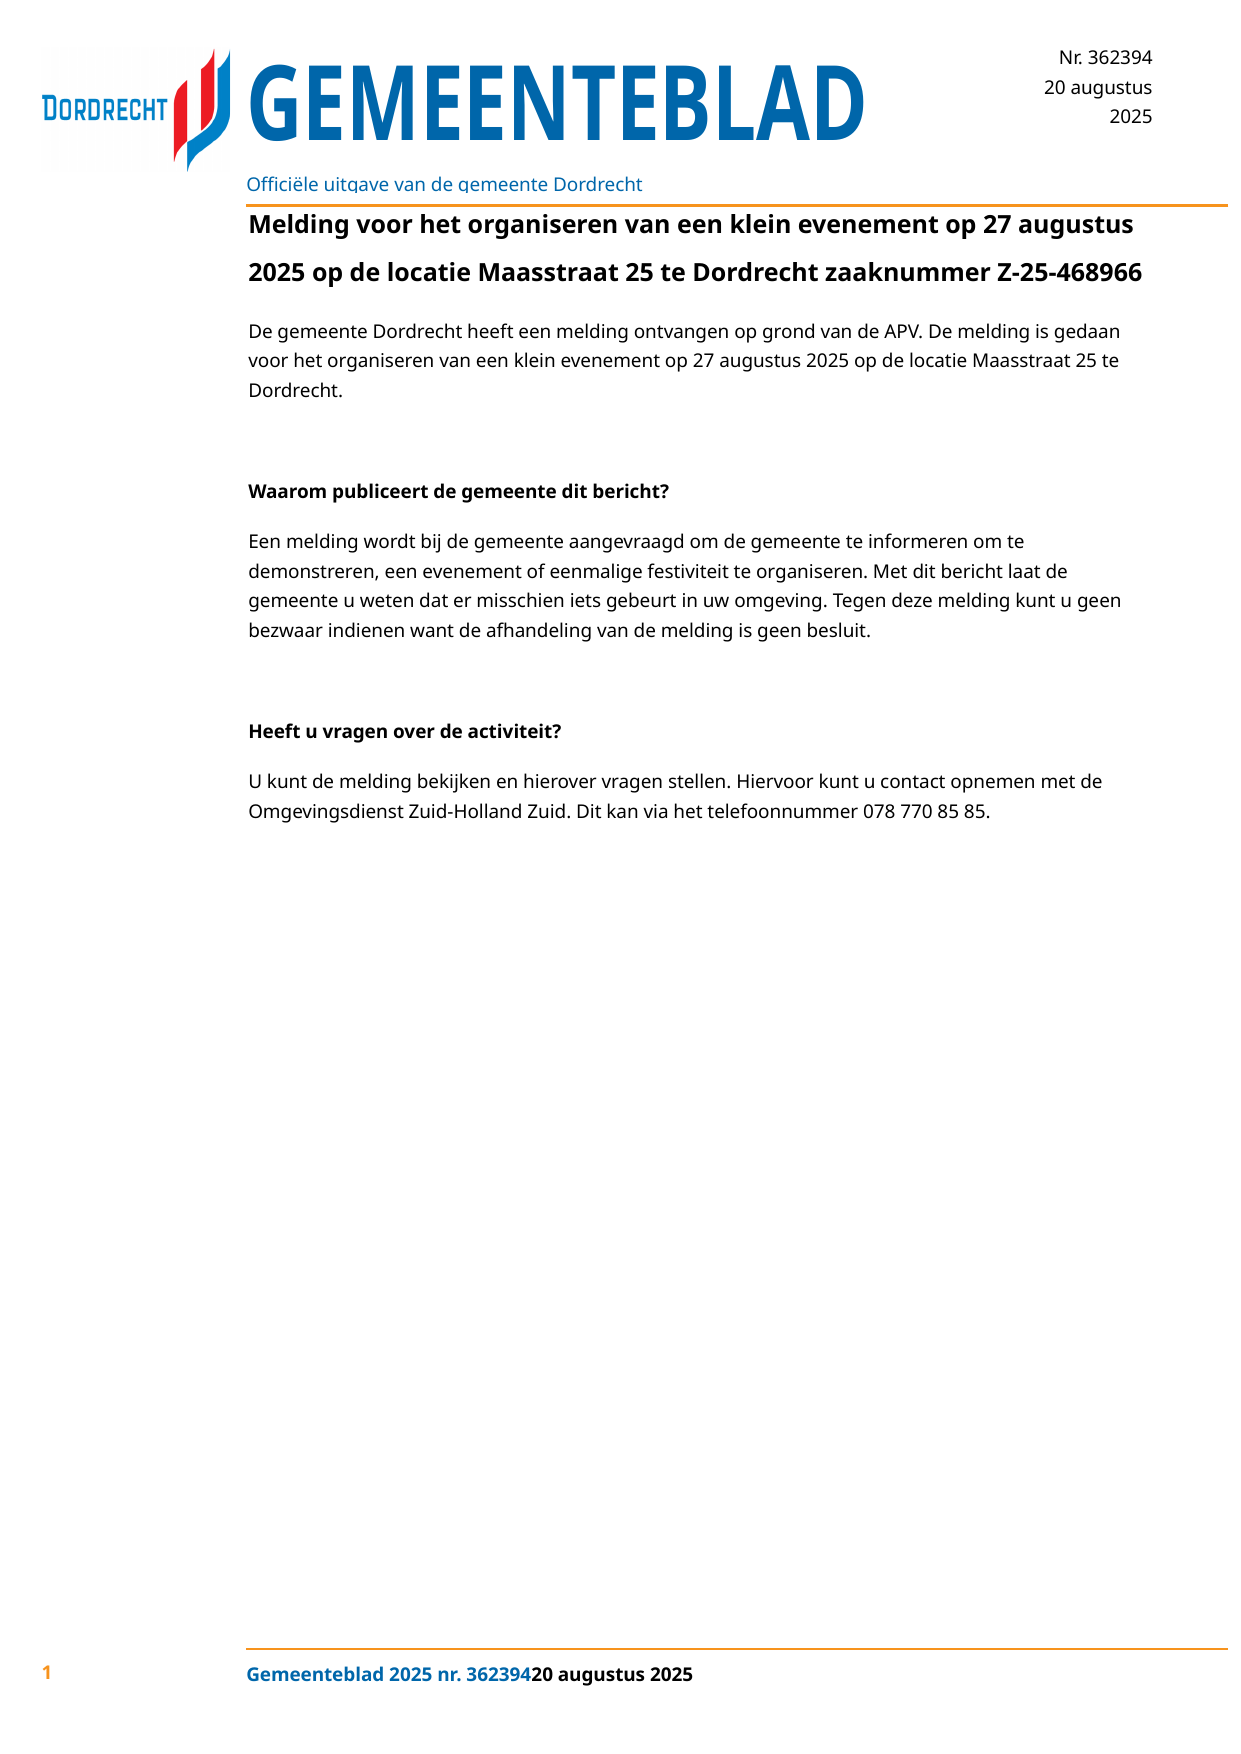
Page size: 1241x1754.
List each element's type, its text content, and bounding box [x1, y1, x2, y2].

text U kunt de melding bekijken en hierover vragen stellen. Hiervoor kunt u contact opnemen met de Omgevingsdienst Zuid-Holland Zuid. Dit kan via het telefoonnummer 078 770 85 85. [248, 768, 1152, 824]
text De gemeente Dordrecht heeft een melding ontvangen op grond van de APV. De melding is gedaan voor het organiseren van een klein evenement op 27 augustus 2025 op de locatie Maasstraat 25 te Dordrecht. [248, 318, 1152, 403]
text Een melding wordt bij de gemeente aangevraagd om de gemeente te informeren om te demonstreren, een evenement of eenmalige festiviteit te organiseren. Met dit bericht laat de gemeente u weten dat er misschien iets gebeurt in uw omgeving. Tegen deze melding kunt u geen bezwaar indienen want de afhandeling van de melding is geen besluit. [248, 528, 1152, 643]
text Heeft u vragen over de activiteit? [248, 718, 1152, 744]
text Melding voor het organiseren van een klein evenement op 27 augustus 2025 op de locatie Maasstraat 25 te Dordrecht zaaknummer Z-25-468966 [248, 207, 1152, 288]
picture [41, 47, 231, 172]
text Waarom publiceert de gemeente dit bericht? [248, 478, 1152, 504]
